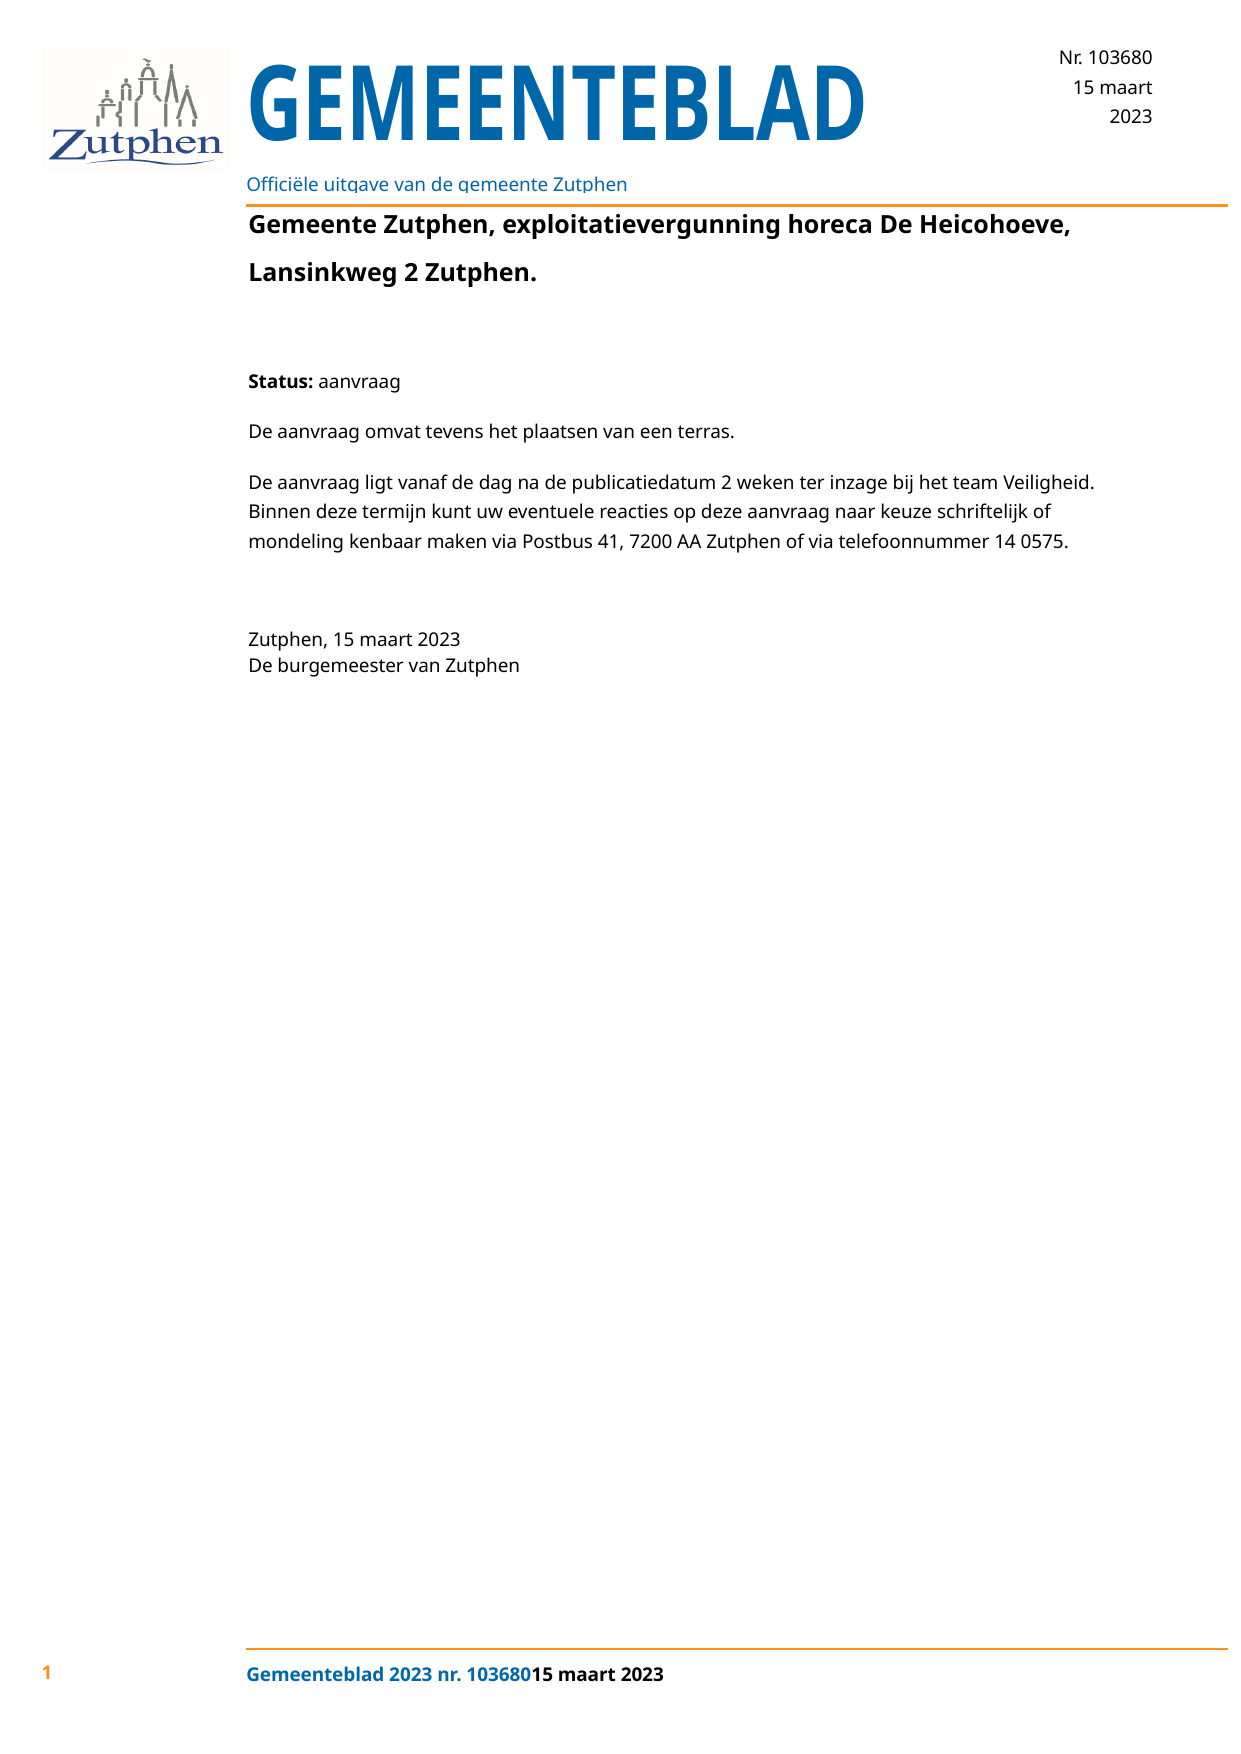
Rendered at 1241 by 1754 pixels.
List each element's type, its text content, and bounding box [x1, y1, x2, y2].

text De aanvraag omvat tevens het plaatsen van een terras. [248, 419, 1152, 444]
text Status: aanvraag [248, 368, 1152, 394]
picture [41, 47, 231, 172]
text De burgemeester van Zutphen [248, 652, 1152, 678]
text Zutphen, 15 maart 2023 [248, 627, 1152, 652]
text Gemeente Zutphen, exploitatievergunning horeca De Heicohoeve, Lansinkweg 2 Zutphen. [248, 207, 1152, 288]
text De aanvraag ligt vanaf de dag na de publicatiedatum 2 weken ter inzage bij het team Veiligheid. Binnen deze termijn kunt uw eventuele reacties op deze aanvraag naar keuze schriftelijk of mondeling kenbaar maken via Postbus 41, 7200 AA Zutphen of via telefoonnummer 14 0575. [248, 469, 1152, 554]
